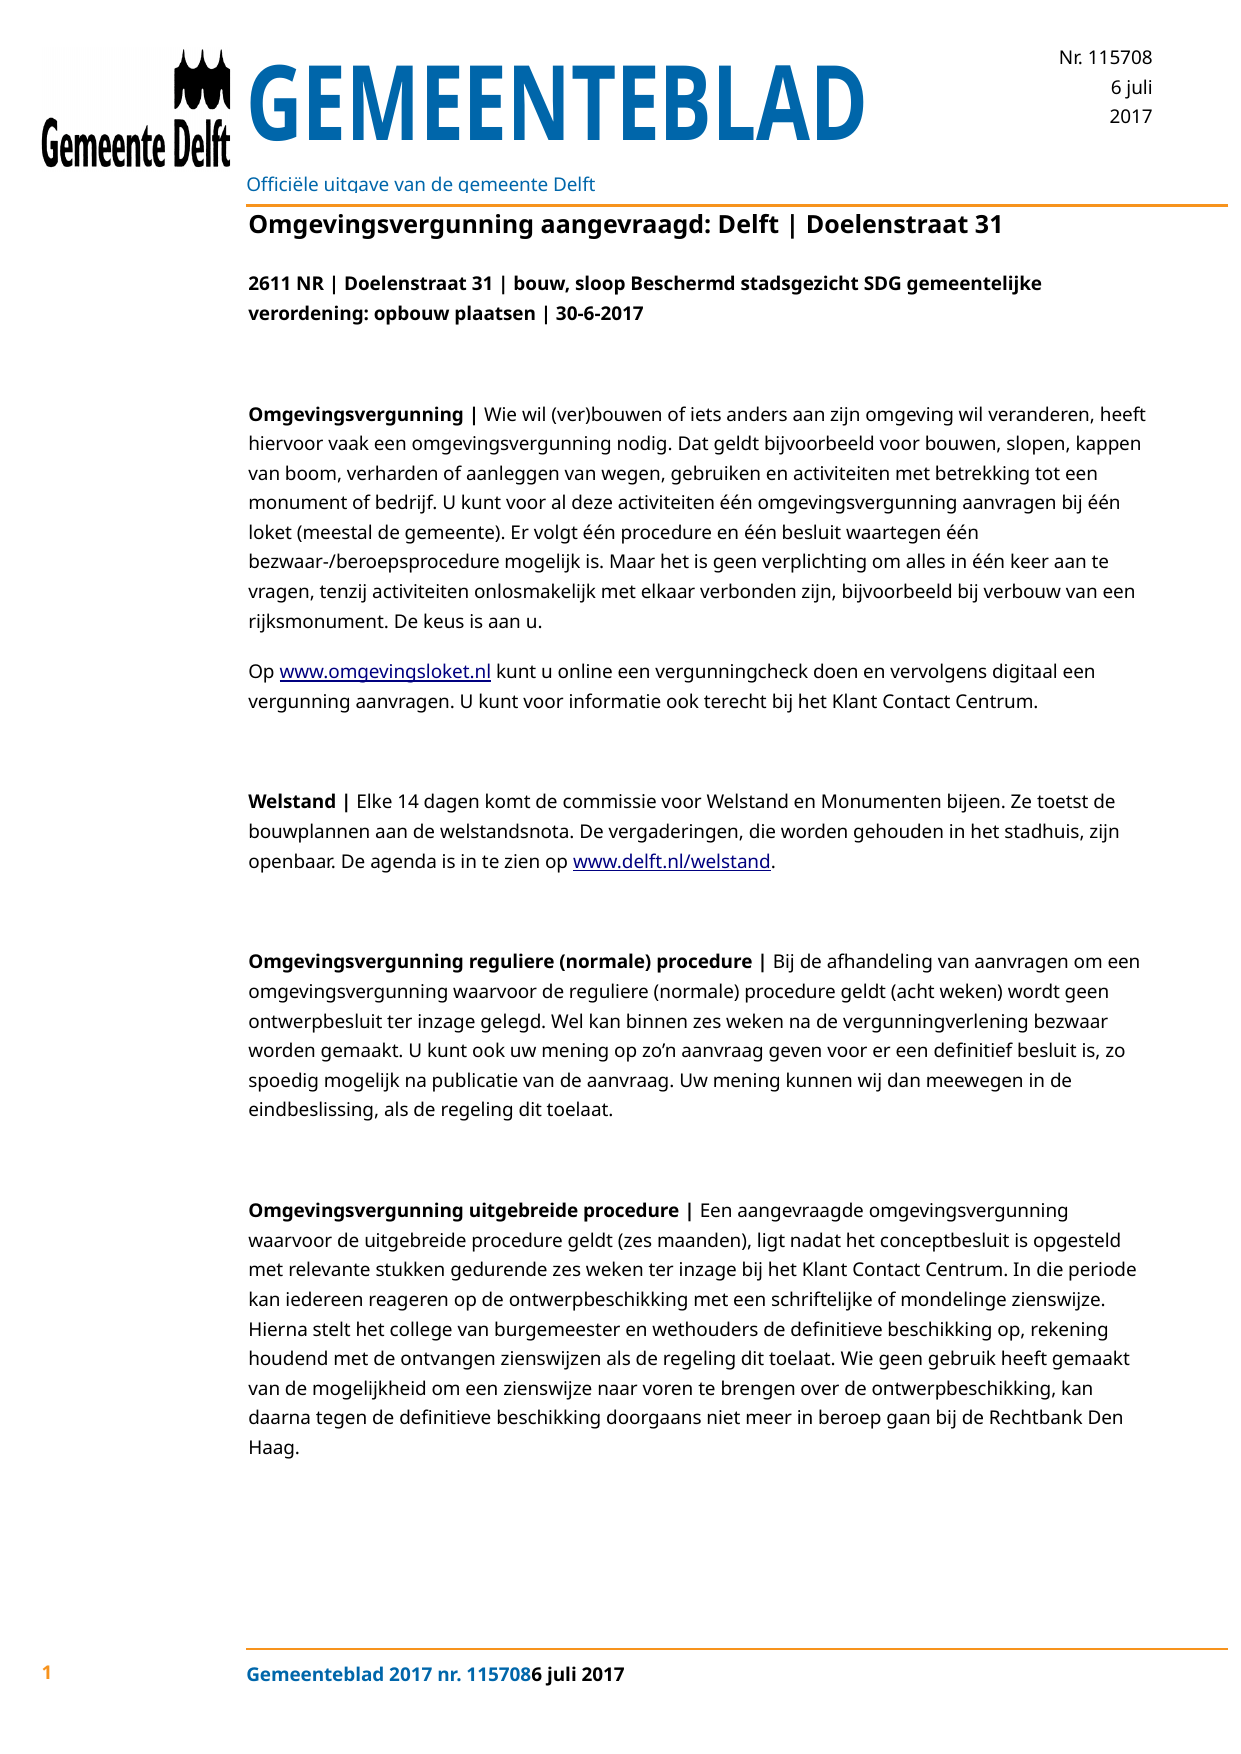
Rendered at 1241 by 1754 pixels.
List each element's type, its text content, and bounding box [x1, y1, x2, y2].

text Omgevingsvergunning uitgebreide procedure | Een aangevraagde omgevingsvergunning waarvoor de uitgebreide procedure geldt (zes maanden), ligt nadat het conceptbesluit is opgesteld met relevante stukken gedurende zes weken ter inzage bij het Klant Contact Centrum. In die periode kan iedereen reageren op de ontwerpbeschikking met een schriftelijke of mondelinge zienswijze. Hierna stelt het college van burgemeester en wethouders de definitieve beschikking op, rekening houdend met de ontvangen zienswijzen als de regeling dit toelaat. Wie geen gebruik heeft gemaakt van de mogelijkheid om een zienswijze naar voren te brengen over de ontwerpbeschikking, kan daarna tegen de definitieve beschikking doorgaans niet meer in beroep gaan bij de Rechtbank Den Haag. [248, 1197, 1152, 1460]
text Omgevingsvergunning aangevraagd: Delft | Doelenstraat 31 [248, 207, 1152, 241]
text Welstand | Elke 14 dagen komt de commissie voor Welstand en Monumenten bijeen. Ze toetst de bouwplannen aan de welstandsnota. De vergaderingen, die worden gehouden in het stadhuis, zijn openbaar. De agenda is in te zien op www.delft.nl/welstand. [248, 789, 1152, 873]
text Omgevingsvergunning | Wie wil (ver)bouwen of iets anders aan zijn omgeving wil veranderen, heeft hiervoor vaak een omgevingsvergunning nodig. Dat geldt bijvoorbeeld voor bouwen, slopen, kappen van boom, verharden of aanleggen van wegen, gebruiken en activiteiten met betrekking tot een monument of bedrijf. U kunt voor al deze activiteiten één omgevingsvergunning aanvragen bij één loket (meestal de gemeente). Er volgt één procedure en één besluit waartegen één bezwaar-/beroepsprocedure mogelijk is. Maar het is geen verplichting om alles in één keer aan te vragen, tenzij activiteiten onlosmakelijk met elkaar verbonden zijn, bijvoorbeeld bij verbouw van een rijksmonument. De keus is aan u. [248, 401, 1152, 633]
picture [41, 47, 231, 172]
text Op www.omgevingsloket.nl kunt u online een vergunningcheck doen en vervolgens digitaal een vergunning aanvragen. U kunt voor informatie ook terecht bij het Klant Contact Centrum. [248, 658, 1152, 713]
text 2611 NR | Doelenstraat 31 | bouw, sloop Beschermd stadsgezicht SDG gemeentelijke verordening: opbouw plaatsen | 30-6-2017 [248, 270, 1152, 326]
text Omgevingsvergunning reguliere (normale) procedure | Bij de afhandeling van aanvragen om een omgevingsvergunning waarvoor de reguliere (normale) procedure geldt (acht weken) wordt geen ontwerpbesluit ter inzage gelegd. Wel kan binnen zes weken na de vergunningverlening bezwaar worden gemaakt. U kunt ook uw mening op zo’n aanvraag geven voor er een definitief besluit is, zo spoedig mogelijk na publicatie van de aanvraag. Uw mening kunnen wij dan meewegen in de eindbeslissing, als de regeling dit toelaat. [248, 949, 1152, 1122]
